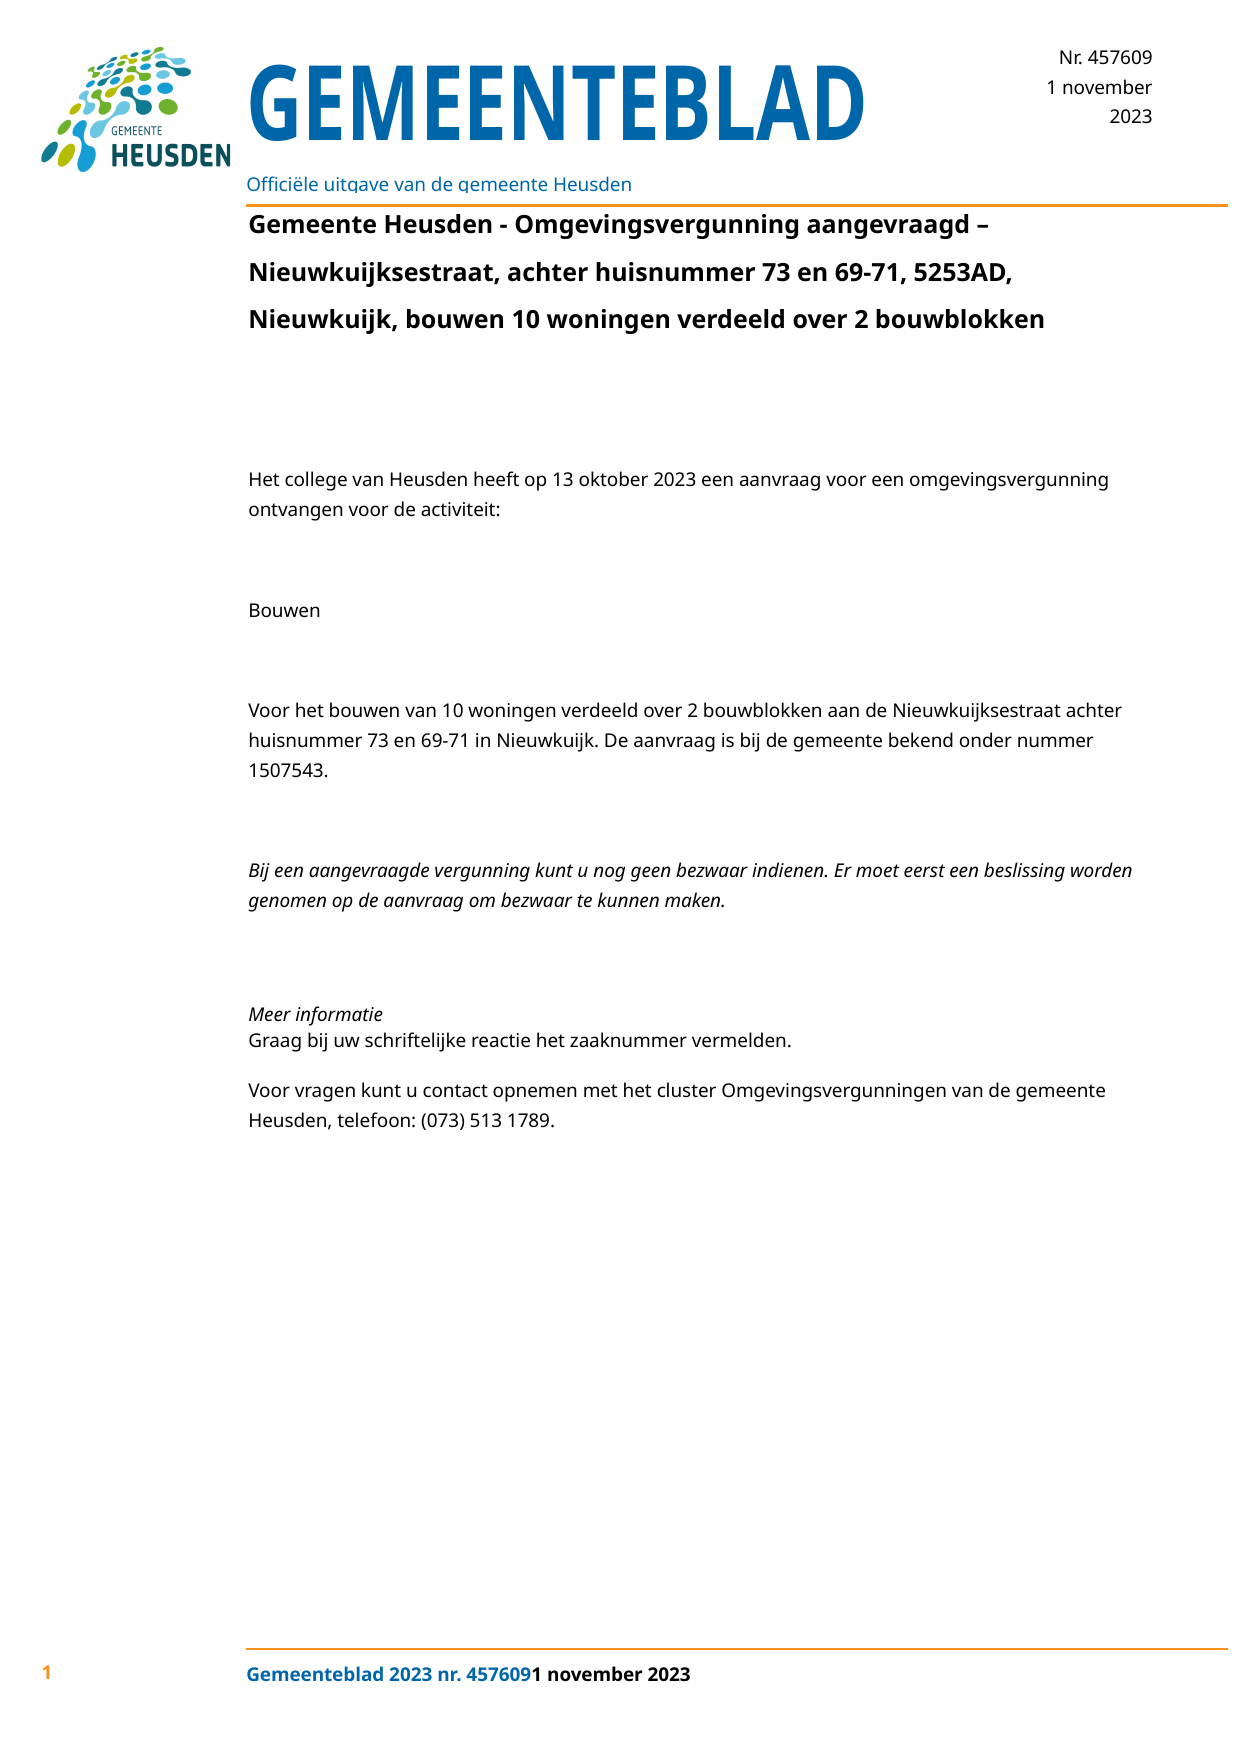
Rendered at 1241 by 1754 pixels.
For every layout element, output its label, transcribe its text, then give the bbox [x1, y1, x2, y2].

text Meer informatie [248, 1002, 1152, 1027]
text Gemeente Heusden - Omgevingsvergunning aangevraagd – Nieuwkuijksestraat, achter huisnummer 73 en 69-71, 5253AD, Nieuwkuijk, bouwen 10 woningen verdeeld over 2 bouwblokken [248, 207, 1152, 336]
text Voor vragen kunt u contact opnemen met het cluster Omgevingsvergunningen van de gemeente Heusden, telefoon: (073) 513 1789. [248, 1078, 1152, 1133]
text Het college van Heusden heeft op 13 oktober 2023 een aanvraag voor een omgevingsvergunning ontvangen voor de activiteit: [248, 466, 1152, 522]
text Bouwen [248, 597, 1152, 622]
text Bij een aangevraagde vergunning kunt u nog geen bezwaar indienen. Er moet eerst een beslissing worden genomen op de aanvraag om bezwaar te kunnen maken. [248, 858, 1152, 913]
text Voor het bouwen van 10 woningen verdeeld over 2 bouwblokken aan de Nieuwkuijksestraat achter huisnummer 73 en 69-71 in Nieuwkuijk. De aanvraag is bij de gemeente bekend onder nummer 1507543. [248, 698, 1152, 782]
text Graag bij uw schriftelijke reactie het zaaknummer vermelden. [248, 1027, 1152, 1053]
picture [41, 47, 231, 172]
